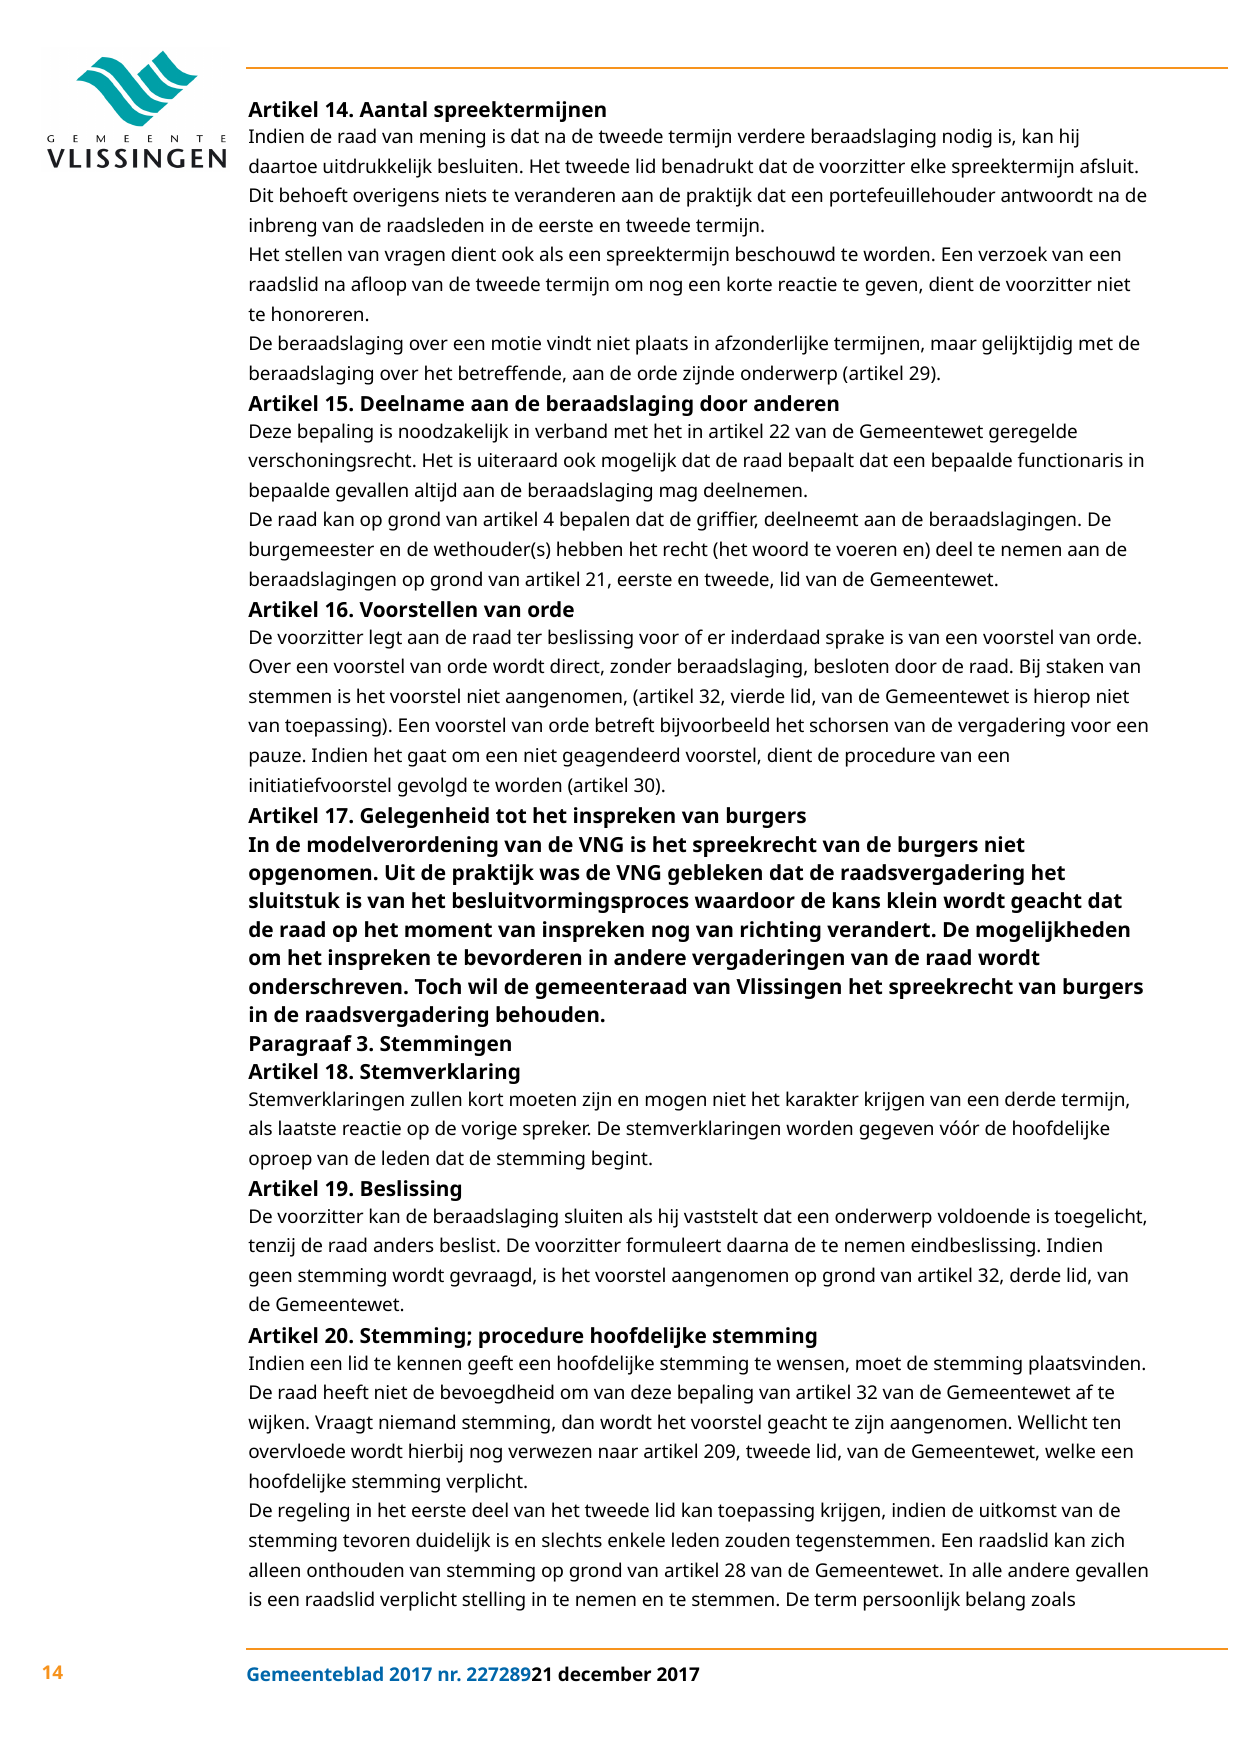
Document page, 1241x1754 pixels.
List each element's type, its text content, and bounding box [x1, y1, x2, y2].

text Artikel 17. Gelegenheid tot het inspreken van burgers [248, 801, 1152, 830]
text Indien de raad van mening is dat na de tweede termijn verdere beraadslaging nodig is, kan hij daartoe uitdrukkelijk besluiten. Het tweede lid benadrukt dat de voorzitter elke spreektermijn afsluit. Dit behoeft overigens niets te veranderen aan de praktijk dat een portefeuillehouder antwoordt na de inbreng van de raadsleden in de eerste en tweede termijn. [248, 123, 1152, 238]
text De voorzitter kan de beraadslaging sluiten als hij vaststelt dat een onderwerp voldoende is toegelicht, tenzij de raad anders beslist. De voorzitter formuleert daarna de te nemen eindbeslissing. Indien geen stemming wordt gevraagd, is het voorstel aangenomen op grond van artikel 32, derde lid, van de Gemeentewet. [248, 1203, 1152, 1317]
text In de modelverordening van de VNG is het spreekrecht van de burgers niet opgenomen. Uit de praktijk was de VNG gebleken dat de raadsvergadering het sluitstuk is van het besluitvormingsproces waardoor de kans klein wordt geacht dat de raad op het moment van inspreken nog van richting verandert. De mogelijkheden om het inspreken te bevorderen in andere vergaderingen van de raad wordt onderschreven. Toch wil de gemeenteraad van Vlissingen het spreekrecht van burgers in de raadsvergadering behouden. [248, 830, 1152, 1029]
text Artikel 15. Deelname aan de beraadslaging door anderen [248, 389, 1152, 418]
picture [41, 47, 231, 172]
text De beraadslaging over een motie vindt niet plaats in afzonderlijke termijnen, maar gelijktijdig met de beraadslaging over het betreffende, aan de orde zijnde onderwerp (artikel 29). [248, 330, 1152, 386]
text Artikel 14. Aantal spreektermijnen [248, 95, 1152, 123]
text De regeling in het eerste deel van het tweede lid kan toepassing krijgen, indien de uitkomst van de stemming tevoren duidelijk is en slechts enkele leden zouden tegenstemmen. Een raadslid kan zich alleen onthouden van stemming op grond van artikel 28 van de Gemeentewet. In alle andere gevallen is een raadslid verplicht stelling in te nemen en te stemmen. De term persoonlijk belang zoals [248, 1498, 1152, 1612]
text Artikel 20. Stemming; procedure hoofdelijke stemming [248, 1321, 1152, 1350]
text Paragraaf 3. Stemmingen [248, 1029, 1152, 1057]
text De raad kan op grond van artikel 4 bepalen dat de griffier, deelneemt aan de beraadslagingen. De burgemeester en de wethouder(s) hebben het recht (het woord te voeren en) deel te nemen aan de beraadslagingen op grond van artikel 21, eerste en tweede, lid van de Gemeentewet. [248, 507, 1152, 592]
text Deze bepaling is noodzakelijk in verband met het in artikel 22 van de Gemeentewet geregelde verschoningsrecht. Het is uiteraard ook mogelijk dat de raad bepaalt dat een bepaalde functionaris in bepaalde gevallen altijd aan de beraadslaging mag deelnemen. [248, 418, 1152, 503]
text Artikel 16. Voorstellen van orde [248, 595, 1152, 624]
text Artikel 18. Stemverklaring [248, 1057, 1152, 1086]
text Het stellen van vragen dient ook als een spreektermijn beschouwd te worden. Een verzoek van een raadslid na afloop van de tweede termijn om nog een korte reactie te geven, dient de voorzitter niet te honoreren. [248, 242, 1152, 326]
text Indien een lid te kennen geeft een hoofdelijke stemming te wensen, moet de stemming plaatsvinden. De raad heeft niet de bevoegdheid om van deze bepaling van artikel 32 van de Gemeentewet af te wijken. Vraagt niemand stemming, dan wordt het voorstel geacht te zijn aangenomen. Wellicht ten overvloede wordt hierbij nog verwezen naar artikel 209, tweede lid, van de Gemeentewet, welke een hoofdelijke stemming verplicht. [248, 1350, 1152, 1494]
text Stemverklaringen zullen kort moeten zijn en mogen niet het karakter krijgen van een derde termijn, als laatste reactie op de vorige spreker. De stemverklaringen worden gegeven vóór de hoofdelijke oproep van de leden dat de stemming begint. [248, 1086, 1152, 1171]
text Artikel 19. Beslissing [248, 1174, 1152, 1203]
text De voorzitter legt aan de raad ter beslissing voor of er inderdaad sprake is van een voorstel van orde. Over een voorstel van orde wordt direct, zonder beraadslaging, besloten door de raad. Bij staken van stemmen is het voorstel niet aangenomen, (artikel 32, vierde lid, van de Gemeentewet is hierop niet van toepassing). Een voorstel van orde betreft bijvoorbeeld het schorsen van de vergadering voor een pauze. Indien het gaat om een niet geagendeerd voorstel, dient de procedure van een initiatiefvoorstel gevolgd te worden (artikel 30). [248, 624, 1152, 797]
